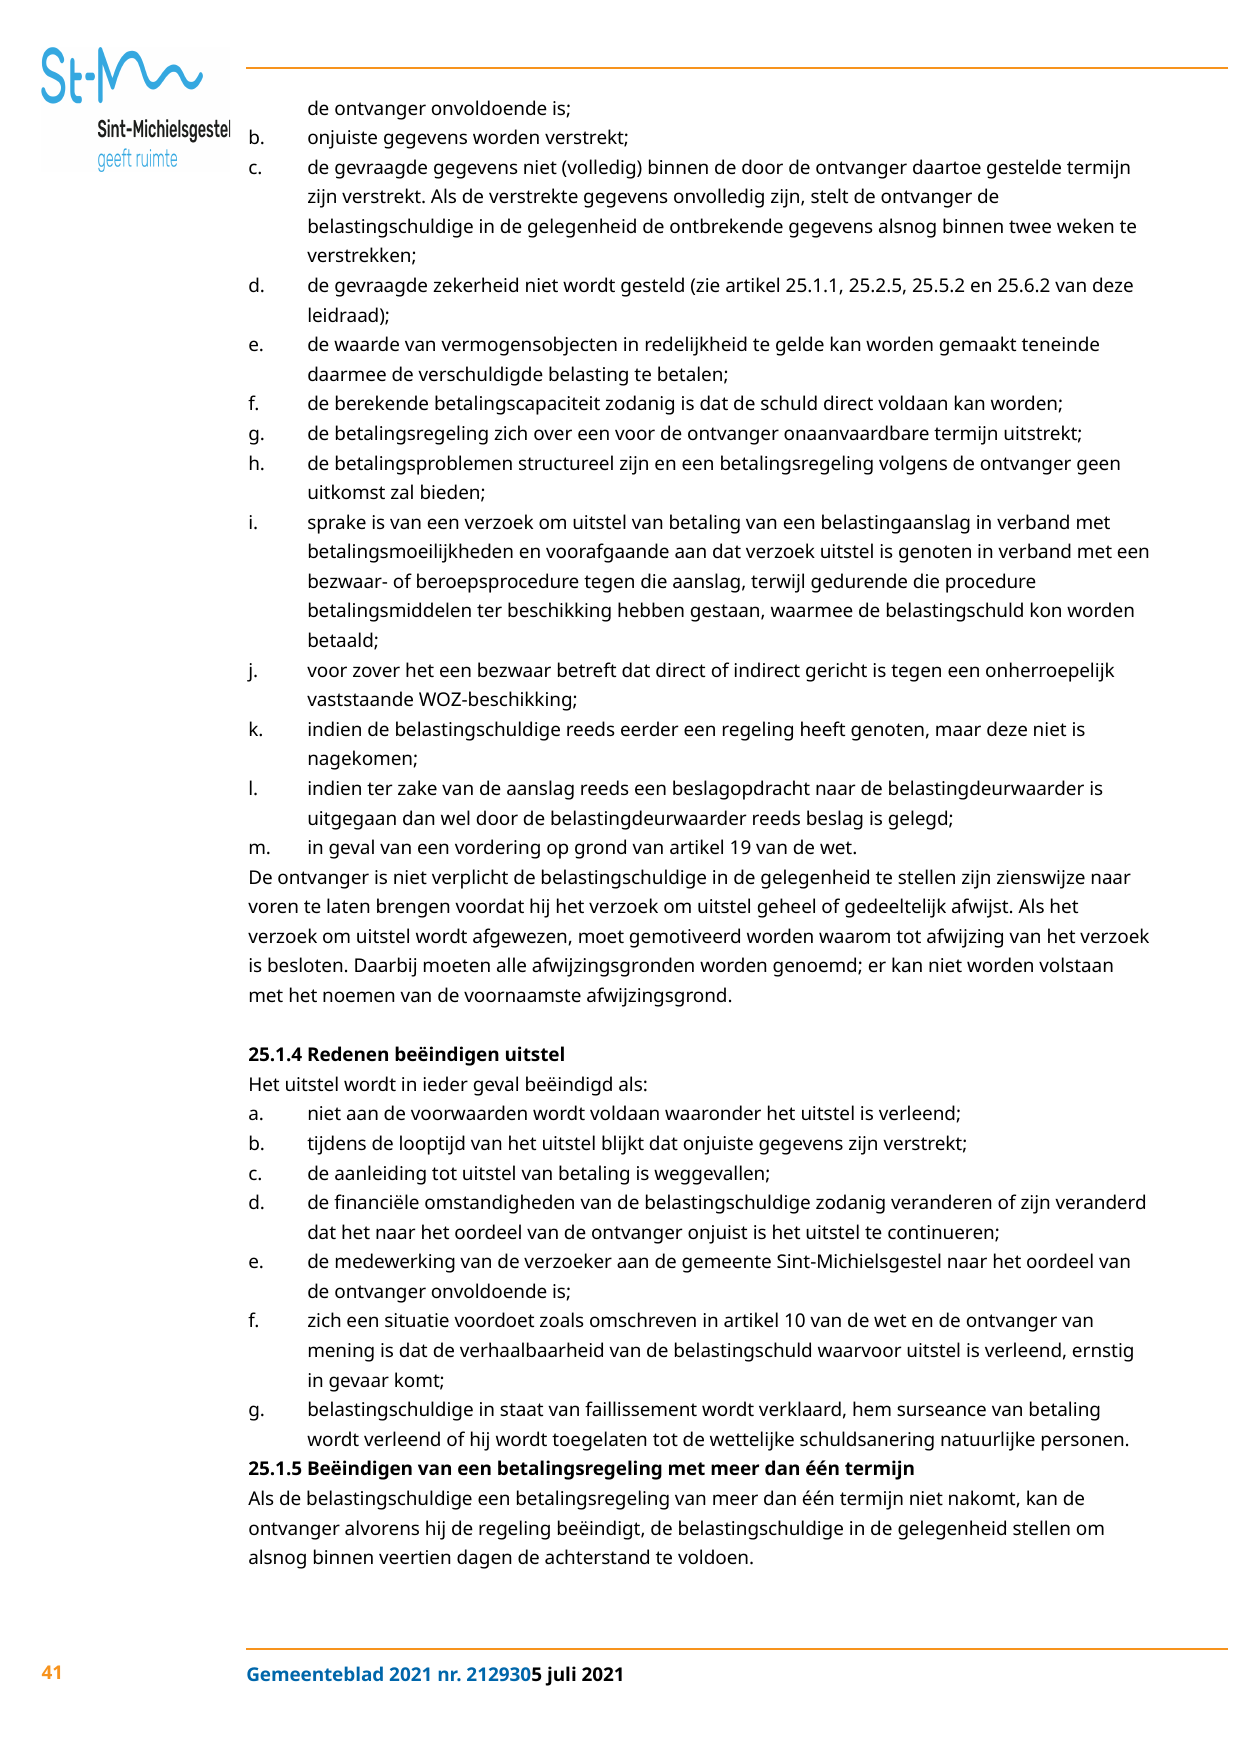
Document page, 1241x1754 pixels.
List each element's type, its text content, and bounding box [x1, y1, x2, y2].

list niet aan de voorwaarden wordt voldaan waaronder het uitstel is verleend; [248, 1101, 1152, 1126]
picture [41, 47, 231, 172]
list de gevraagde gegevens niet (volledig) binnen de door de ontvanger daartoe gestelde termijn zijn verstrekt. Als de verstrekte gegevens onvolledig zijn, stelt de ontvanger de belastingschuldige in de gelegenheid de ontbrekende gegevens alsnog binnen twee weken te verstrekken; [248, 154, 1152, 268]
list indien ter zake van de aanslag reeds een beslagopdracht naar de belastingdeurwaarder is uitgegaan dan wel door de belastingdeurwaarder reeds beslag is gelegd; [248, 775, 1152, 831]
list indien de belastingschuldige reeds eerder een regeling heeft genoten, maar deze niet is nagekomen; [248, 716, 1152, 771]
text Het uitstel wordt in ieder geval beëindigd als: [248, 1071, 1152, 1097]
text Als de belastingschuldige een betalingsregeling van meer dan één termijn niet nakomt, kan de ontvanger alvorens hij de regeling beëindigt, de belastingschuldige in de gelegenheid stellen om alsnog binnen veertien dagen de achterstand te voldoen. [248, 1485, 1152, 1570]
text De ontvanger is niet verplicht de belastingschuldige in de gelegenheid te stellen zijn zienswijze naar voren te laten brengen voordat hij het verzoek om uitstel geheel of gedeeltelijk afwijst. Als het verzoek om uitstel wordt afgewezen, moet gemotiveerd worden waarom tot afwijzing van het verzoek is besloten. Daarbij moeten alle afwijzingsgronden worden genoemd; er kan niet worden volstaan met het noemen van de voornaamste afwijzingsgrond. [248, 864, 1152, 1008]
text 25.1.5 Beëindigen van een betalingsregeling met meer dan één termijn [248, 1456, 1152, 1481]
list voor zover het een bezwaar betreft dat direct of indirect gericht is tegen een onherroepelijk vaststaande WOZ-beschikking; [248, 657, 1152, 712]
list de gevraagde zekerheid niet wordt gesteld (zie artikel 25.1.1, 25.2.5, 25.5.2 en 25.6.2 van deze leidraad); [248, 272, 1152, 328]
list zich een situatie voordoet zoals omschreven in artikel 10 van de wet en de ontvanger van mening is dat de verhaalbaarheid van de belastingschuld waarvoor uitstel is verleend, ernstig in gevaar komt; [248, 1308, 1152, 1393]
list de betalingsproblemen structureel zijn en een betalingsregeling volgens de ontvanger geen uitkomst zal bieden; [248, 450, 1152, 505]
list tijdens de looptijd van het uitstel blijkt dat onjuiste gegevens zijn verstrekt; [248, 1130, 1152, 1156]
list de financiële omstandigheden van de belastingschuldige zodanig veranderen of zijn veranderd dat het naar het oordeel van de ontvanger onjuist is het uitstel te continueren; [248, 1189, 1152, 1245]
list in geval van een vordering op grond van artikel 19 van de wet. [248, 834, 1152, 860]
list onjuiste gegevens worden verstrekt; [248, 124, 1152, 150]
list sprake is van een verzoek om uitstel van betaling van een belastingaanslag in verband met betalingsmoeilijkheden en voorafgaande aan dat verzoek uitstel is genoten in verband met een bezwaar- of beroepsprocedure tegen die aanslag, terwijl gedurende die procedure betalingsmiddelen ter beschikking hebben gestaan, waarmee de belastingschuld kon worden betaald; [248, 509, 1152, 653]
list de berekende betalingscapaciteit zodanig is dat de schuld direct voldaan kan worden; [248, 391, 1152, 416]
list de betalingsregeling zich over een voor de ontvanger onaanvaardbare termijn uitstrekt; [248, 420, 1152, 446]
list belastingschuldige in staat van faillissement wordt verklaard, hem surseance van betaling wordt verleend of hij wordt toegelaten tot de wettelijke schuldsanering natuurlijke personen. [248, 1396, 1152, 1452]
list de aanleiding tot uitstel van betaling is weggevallen; [248, 1160, 1152, 1186]
text 25.1.4 Redenen beëindigen uitstel [248, 1041, 1152, 1067]
list de waarde van vermogensobjecten in redelijkheid te gelde kan worden gemaakt teneinde daarmee de verschuldigde belasting te betalen; [248, 331, 1152, 387]
list de medewerking van de verzoeker aan de gemeente Sint-Michielsgestel naar het oordeel van de ontvanger onvoldoende is; [248, 1248, 1152, 1304]
list de ontvanger onvoldoende is; [248, 95, 1152, 121]
